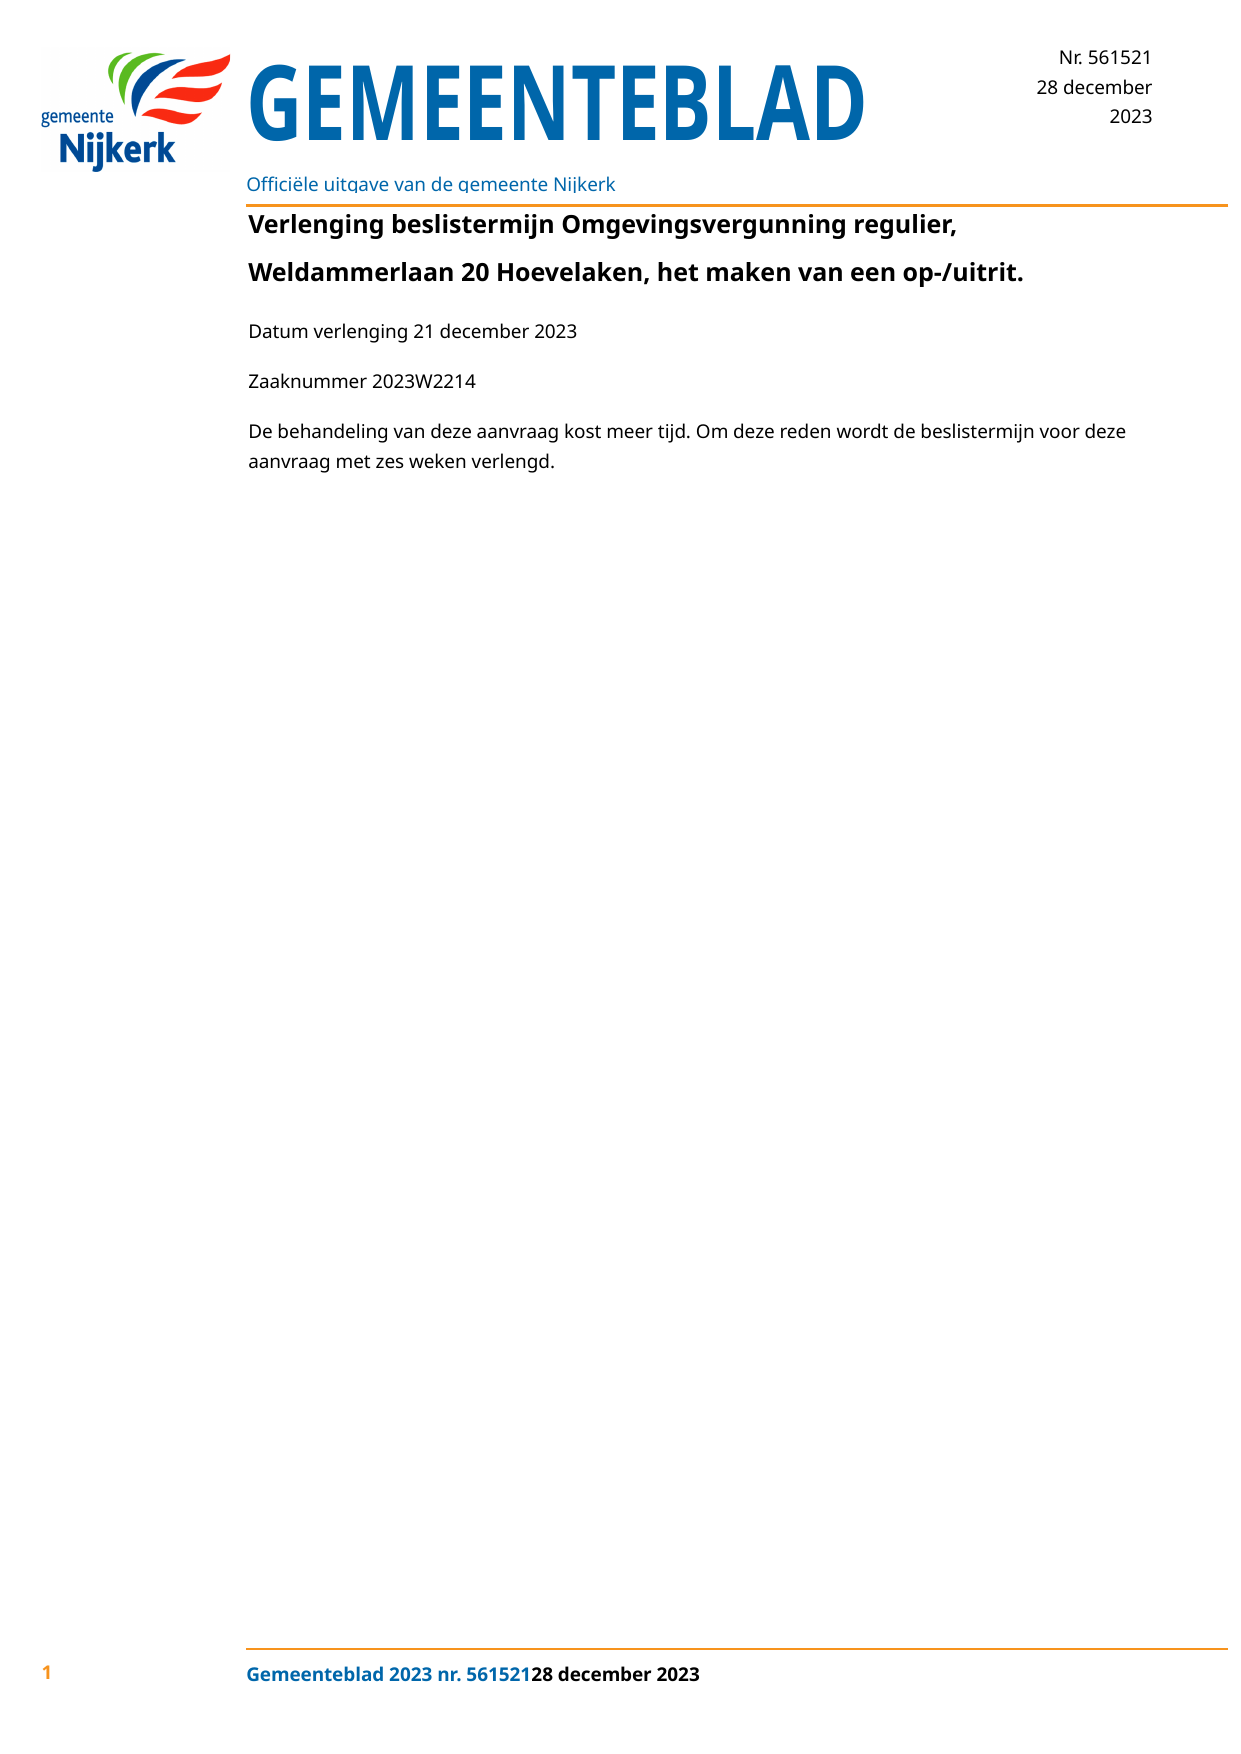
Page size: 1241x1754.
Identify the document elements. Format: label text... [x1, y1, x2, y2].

picture [41, 47, 231, 172]
text Zaaknummer 2023W2214 [248, 368, 1152, 394]
text Datum verlenging 21 december 2023 [248, 318, 1152, 344]
text De behandeling van deze aanvraag kost meer tijd. Om deze reden wordt de beslistermijn voor deze aanvraag met zes weken verlengd. [248, 419, 1152, 474]
text Verlenging beslistermijn Omgevingsvergunning regulier, Weldammerlaan 20 Hoevelaken, het maken van een op-/uitrit. [248, 207, 1152, 288]
